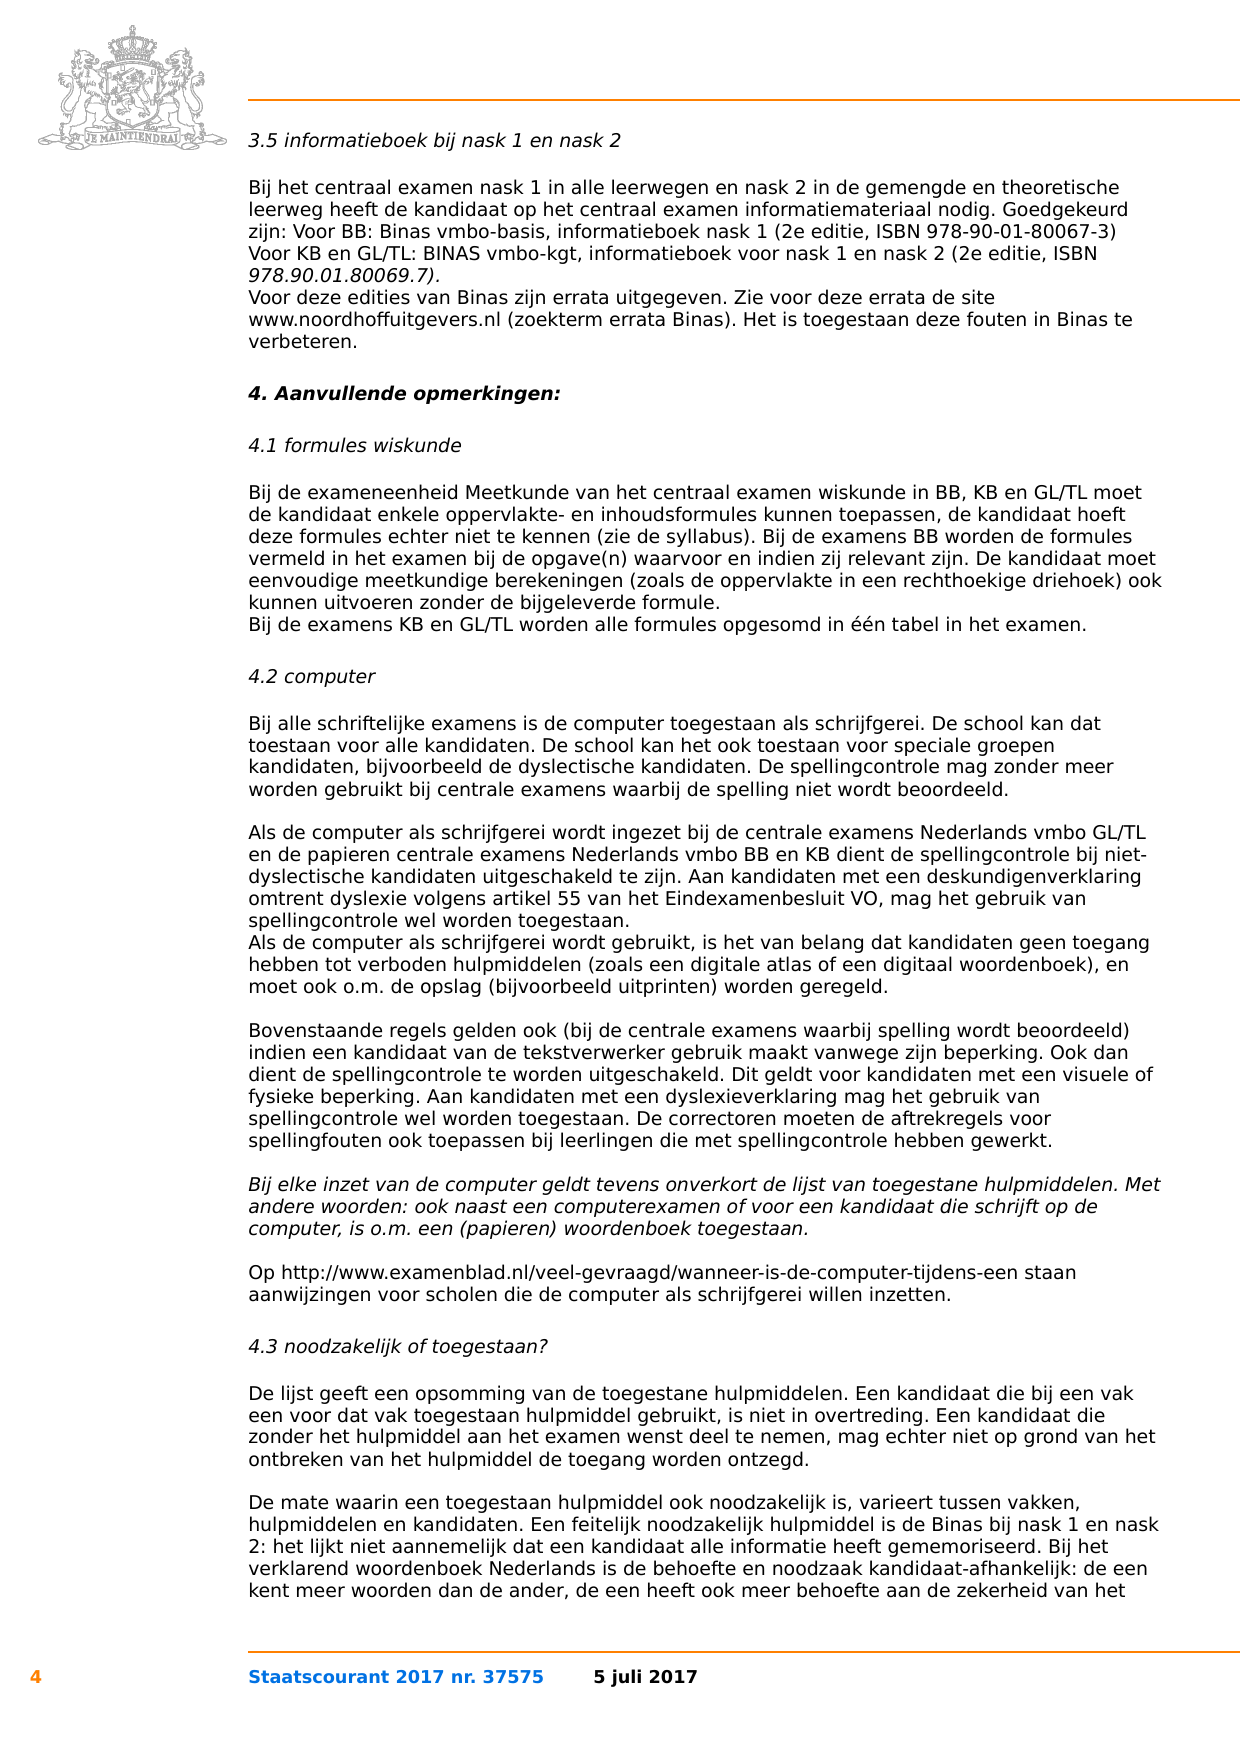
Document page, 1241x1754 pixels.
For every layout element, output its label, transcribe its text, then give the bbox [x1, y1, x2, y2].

subtitle 4.3 noodzakelijk of toegestaan? [248, 1336, 1163, 1357]
text Bij het centraal examen nask 1 in alle leerwegen en nask 2 in de gemengde en theoretische leerweg heeft de kandidaat op het centraal examen informatiemateriaal nodig. Goedgekeurd zijn: Voor BB: Binas vmbo-basis, informatieboek nask 1 (2e editie, ISBN 978-90-01-80067-3) [248, 177, 1163, 243]
text Voor KB en GL/TL: BINAS vmbo-kgt, informatieboek voor nask 1 en nask 2 (2e editie, ISBN [248, 243, 1163, 265]
subtitle 4.1 formules wiskunde [248, 435, 1163, 457]
picture [38, 25, 227, 150]
text Bij elke inzet van de computer geldt tevens onverkort de lijst van toegestane hulpmiddelen. Met andere woorden: ook naast een computerexamen of voor een kandidaat die schrijft op de computer, is o.m. een (papieren) woordenboek toegestaan. [248, 1174, 1163, 1240]
text Bij de exameneenheid Meetkunde van het centraal examen wiskunde in BB, KB en GL/TL moet de kandidaat enkele oppervlakte- en inhoudsformules kunnen toepassen, de kandidaat hoeft deze formules echter niet te kennen (zie de syllabus). Bij de examens BB worden de formules vermeld in het examen bij de opgave(n) waarvoor en indien zij relevant zijn. De kandidaat moet eenvoudige meetkundige berekeningen (zoals de oppervlakte in een rechthoekige driehoek) ook kunnen uitvoeren zonder de bijgeleverde formule. [248, 482, 1163, 613]
subtitle 4.2 computer [248, 666, 1163, 687]
subtitle 4. Aanvullende opmerkingen: [248, 383, 1163, 405]
text Op http://www.examenblad.nl/veel-gevraagd/wanneer-is-de-computer-tijdens-een staan aanwijzingen voor scholen die de computer als schrijfgerei willen inzetten. [248, 1262, 1163, 1306]
text Bij alle schriftelijke examens is de computer toegestaan als schrijfgerei. De school kan dat toestaan voor alle kandidaten. De school kan het ook toestaan voor speciale groepen kandidaten, bijvoorbeeld de dyslectische kandidaten. De spellingcontrole mag zonder meer worden gebruikt bij centrale examens waarbij de spelling niet wordt beoordeeld. [248, 712, 1163, 800]
text De lijst geeft een opsomming van de toegestane hulpmiddelen. Een kandidaat die bij een vak een voor dat vak toegestaan hulpmiddel gebruikt, is niet in overtreding. Een kandidaat die zonder het hulpmiddel aan het examen wenst deel te nemen, mag echter niet op grond van het ontbreken van het hulpmiddel de toegang worden ontzegd. [248, 1382, 1163, 1470]
text 978.90.01.80069.7). [248, 265, 1163, 287]
text Bij de examens KB en GL/TL worden alle formules opgesomd in één tabel in het examen. [248, 613, 1163, 636]
text Bovenstaande regels gelden ook (bij de centrale examens waarbij spelling wordt beoordeeld) indien een kandidaat van de tekstverwerker gebruik maakt vanwege zijn beperking. Ook dan dient de spellingcontrole te worden uitgeschakeld. Dit geldt voor kandidaten met een visuele of fysieke beperking. Aan kandidaten met een dyslexieverklaring mag het gebruik van spellingcontrole wel worden toegestaan. De correctoren moeten de aftrekregels voor spellingfouten ook toepassen bij leerlingen die met spellingcontrole hebben gewerkt. [248, 1020, 1163, 1152]
text Als de computer als schrijfgerei wordt ingezet bij de centrale examens Nederlands vmbo GL/TL en de papieren centrale examens Nederlands vmbo BB en KB dient de spellingcontrole bij niet-dyslectische kandidaten uitgeschakeld te zijn. Aan kandidaten met een deskundigenverklaring omtrent dyslexie volgens artikel 55 van het Eindexamenbesluit VO, mag het gebruik van spellingcontrole wel worden toegestaan. [248, 822, 1163, 932]
text Voor deze edities van Binas zijn errata uitgegeven. Zie voor deze errata de site www.noordhoffuitgevers.nl (zoekterm errata Binas). Het is toegestaan deze fouten in Binas te verbeteren. [248, 287, 1163, 353]
text Als de computer als schrijfgerei wordt gebruikt, is het van belang dat kandidaten geen toegang hebben tot verboden hulpmiddelen (zoals een digitale atlas of een digitaal woordenboek), en moet ook o.m. de opslag (bijvoorbeeld uitprinten) worden geregeld. [248, 932, 1163, 998]
text De mate waarin een toegestaan hulpmiddel ook noodzakelijk is, varieert tussen vakken, hulpmiddelen en kandidaten. Een feitelijk noodzakelijk hulpmiddel is de Binas bij nask 1 en nask 2: het lijkt niet aannemelijk dat een kandidaat alle informatie heeft gememoriseerd. Bij het verklarend woordenboek Nederlands is de behoefte en noodzaak kandidaat-afhankelijk: de een kent meer woorden dan de ander, de een heeft ook meer behoefte aan de zekerheid van het [248, 1492, 1163, 1602]
subtitle 3.5 informatieboek bij nask 1 en nask 2 [248, 130, 1163, 152]
